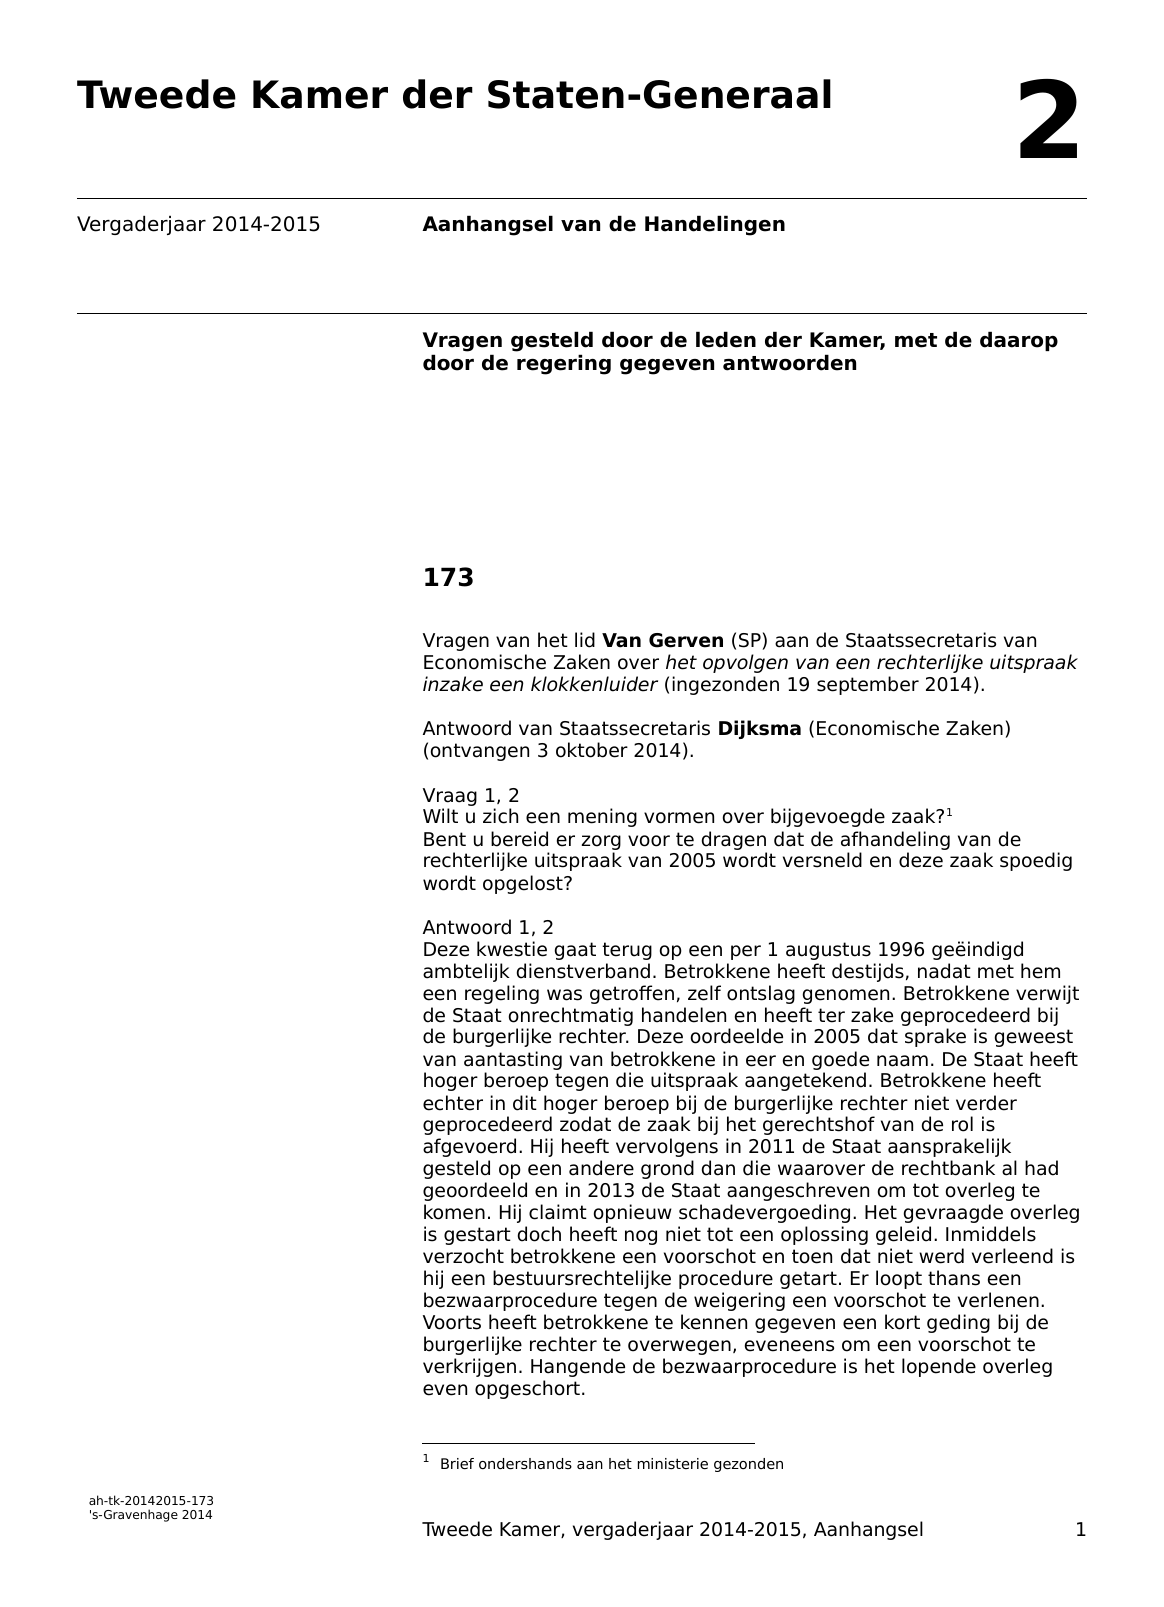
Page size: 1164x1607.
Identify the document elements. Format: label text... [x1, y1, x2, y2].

table_header 2 [886, 59, 1087, 198]
text Wilt u zich een mening vormen over bijgevoegde zaak? [422, 806, 1087, 828]
table_cell Aanhangsel van de Handelingen [422, 199, 1087, 313]
table_header Tweede Kamer der Staten-Generaal [77, 59, 886, 198]
text Brief ondershands aan het ministerie gezonden [422, 1452, 1087, 1474]
text Vraag 1, 2 [422, 784, 1087, 806]
text 's-Gravenhage 2014 [88, 1508, 323, 1522]
text Antwoord 1, 2 [422, 917, 1087, 938]
table_cell Vergaderjaar 2014-2015 [77, 199, 422, 313]
table_cell [77, 314, 422, 375]
text 173 [422, 563, 1087, 592]
table_cell Vragen gesteld door de leden der Kamer, met de daarop door de regering gegeven antwoorden [422, 314, 1087, 375]
text Deze kwestie gaat terug op een per 1 augustus 1996 geëindigd ambtelijk dienstverband. Betrokkene heeft destijds, nadat met hem een regeling was getroffen, zelf ontslag genomen. Betrokkene verwijt de Staat onrechtmatig handelen en heeft ter zake geprocedeerd bij de burgerlijke rechter. Deze oordeelde in 2005 dat sprake is geweest van aantasting van betrokkene in eer en goede naam. De Staat heeft hoger beroep tegen die uitspraak aangetekend. Betrokkene heeft echter in dit hoger beroep bij de burgerlijke rechter niet verder geprocedeerd zodat de zaak bij het gerechtshof van de rol is afgevoerd. Hij heeft vervolgens in 2011 de Staat aansprakelijk gesteld op een andere grond dan die waarover de rechtbank al had geoordeeld en in 2013 de Staat aangeschreven om tot overleg te komen. Hij claimt opnieuw schadevergoeding. Het gevraagde overleg is gestart doch heeft nog niet tot een oplossing geleid. Inmiddels verzocht betrokkene een voorschot en toen dat niet werd verleend is hij een bestuursrechtelijke procedure getart. Er loopt thans een bezwaarprocedure tegen de weigering een voorschot te verlenen. Voorts heeft betrokkene te kennen gegeven een kort geding bij de burgerlijke rechter te overwegen, eveneens om een voorschot te verkrijgen. Hangende de bezwaarprocedure is het lopende overleg even opgeschort. [422, 938, 1087, 1400]
text Antwoord van Staatssecretaris Dijksma (Economische Zaken) (ontvangen 3 oktober 2014). [422, 718, 1087, 762]
text Vragen van het lid Van Gerven (SP) aan de Staatssecretaris van Economische Zaken over het opvolgen van een rechterlijke uitspraak inzake een klokkenluider (ingezonden 19 september 2014). [422, 630, 1087, 696]
text Bent u bereid er zorg voor te dragen dat de afhandeling van de rechterlijke uitspraak van 2005 wordt versneld en deze zaak spoedig wordt opgelost? [422, 828, 1087, 894]
text ah-tk-20142015-173 [88, 1494, 323, 1508]
